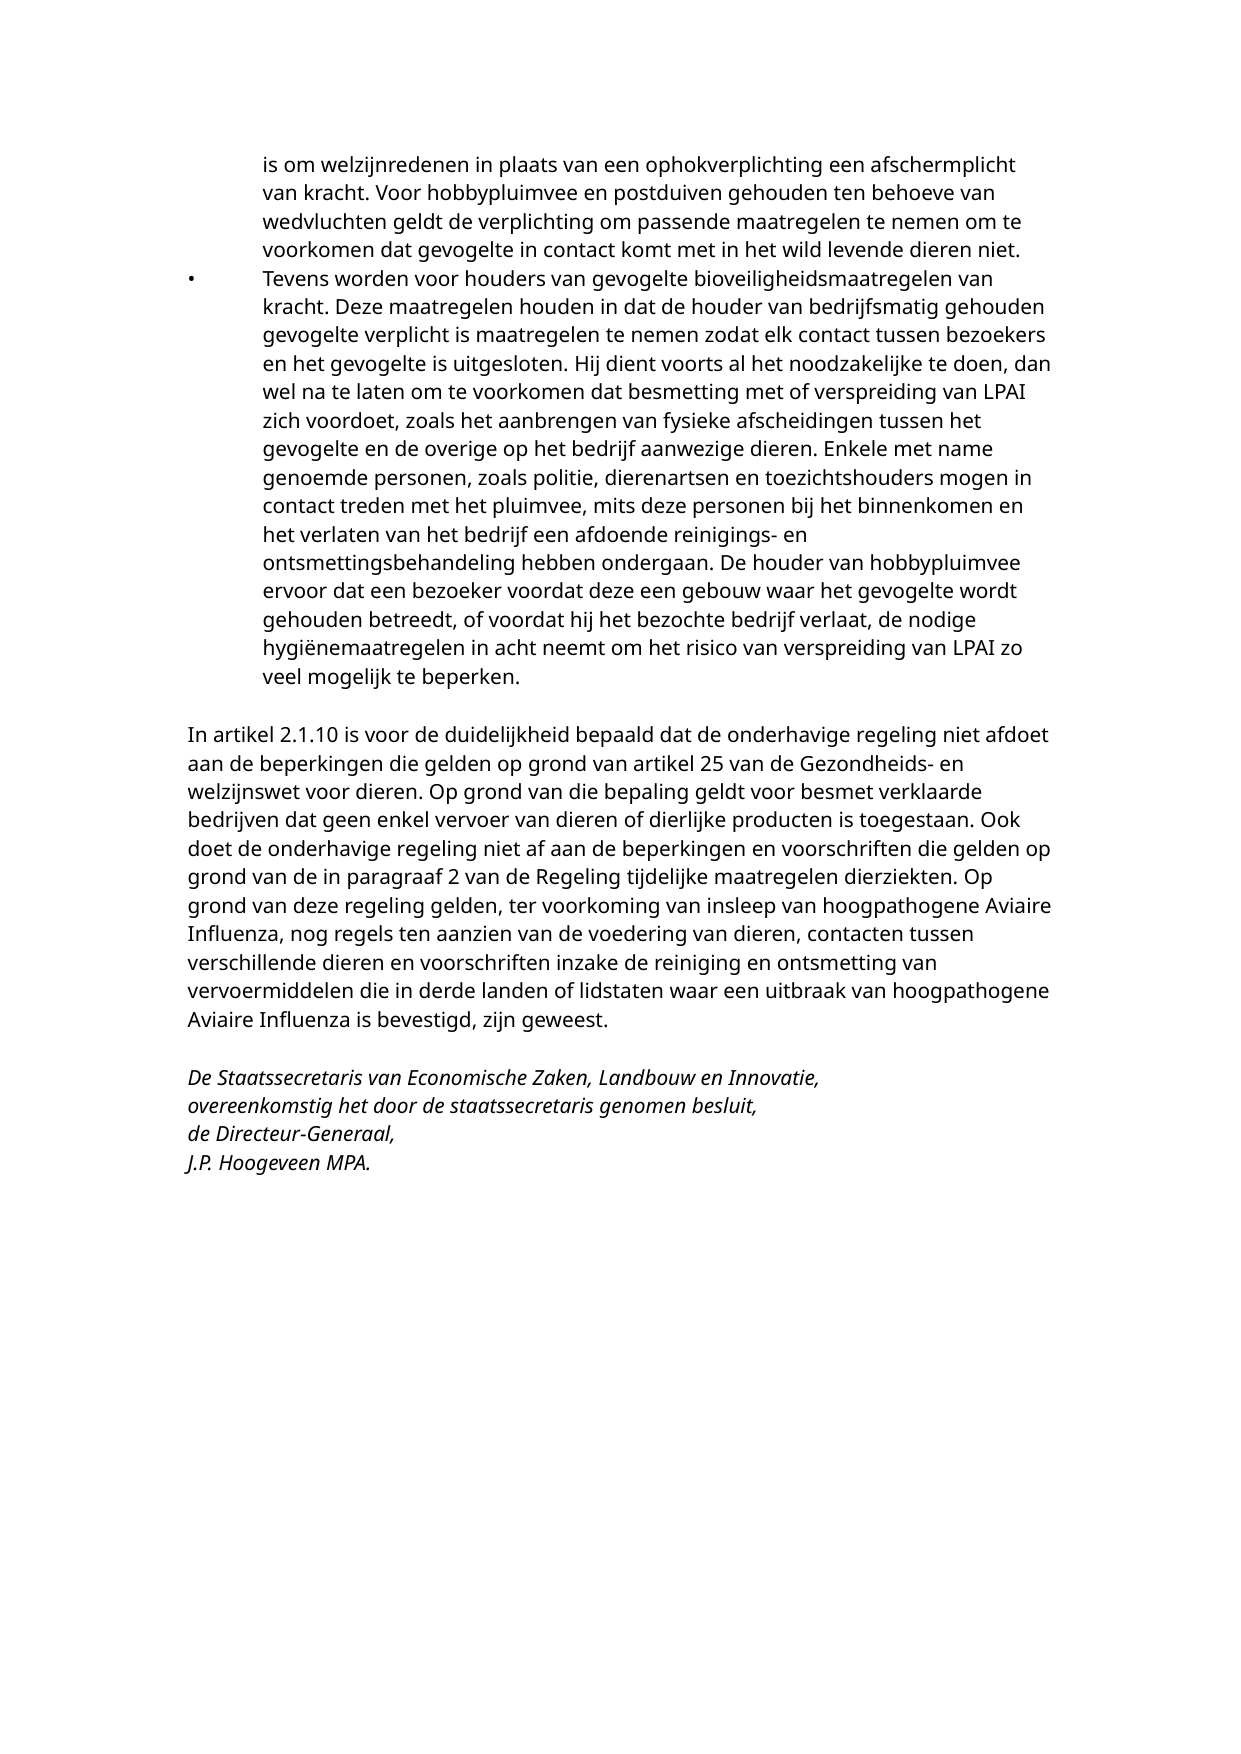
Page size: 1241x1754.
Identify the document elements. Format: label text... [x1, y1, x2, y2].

text de Directeur-Generaal, [187, 1119, 1053, 1148]
text J.P. Hoogeveen MPA. [187, 1148, 1053, 1176]
text overeenkomstig het door de staatssecretaris genomen besluit, [187, 1091, 1053, 1119]
list is om welzijnredenen in plaats van een ophokverplichting een afschermplicht van kracht. Voor hobbypluimvee en postduiven gehouden ten behoeve van wedvluchten geldt de verplichting om passende maatregelen te nemen om te voorkomen dat gevogelte in contact komt met in het wild levende dieren niet. [187, 150, 1053, 264]
text In artikel 2.1.10 is voor de duidelijkheid bepaald dat de onderhavige regeling niet afdoet aan de beperkingen die gelden op grond van artikel 25 van de Gezondheids- en welzijnswet voor dieren. Op grond van die bepaling geldt voor besmet verklaarde bedrijven dat geen enkel vervoer van dieren of dierlijke producten is toegestaan. Ook doet de onderhavige regeling niet af aan de beperkingen en voorschriften die gelden op grond van de in paragraaf 2 van de Regeling tijdelijke maatregelen dierziekten. Op grond van deze regeling gelden, ter voorkoming van insleep van hoogpathogene Aviaire Influenza, nog regels ten aanzien van de voedering van dieren, contacten tussen verschillende dieren en voorschriften inzake de reiniging en ontsmetting van vervoermiddelen die in derde landen of lidstaten waar een uitbraak van hoogpathogene Aviaire Influenza is bevestigd, zijn geweest. [187, 720, 1053, 1033]
list Tevens worden voor houders van gevogelte bioveiligheidsmaatregelen van kracht. Deze maatregelen houden in dat de houder van bedrijfsmatig gehouden gevogelte verplicht is maatregelen te nemen zodat elk contact tussen bezoekers en het gevogelte is uitgesloten. Hij dient voorts al het noodzakelijke te doen, dan wel na te laten om te voorkomen dat besmetting met of verspreiding van LPAI zich voordoet, zoals het aanbrengen van fysieke afscheidingen tussen het gevogelte en de overige op het bedrijf aanwezige dieren. Enkele met name genoemde personen, zoals politie, dierenartsen en toezichtshouders mogen in contact treden met het pluimvee, mits deze personen bij het binnenkomen en het verlaten van het bedrijf een afdoende reinigings- en ontsmettingsbehandeling hebben ondergaan. De houder van hobbypluimvee ervoor dat een bezoeker voordat deze een gebouw waar het gevogelte wordt gehouden betreedt, of voordat hij het bezochte bedrijf verlaat, de nodige hygiënemaatregelen in acht neemt om het risico van verspreiding van LPAI zo veel mogelijk te beperken. [187, 264, 1053, 690]
text De Staatssecretaris van Economische Zaken, Landbouw en Innovatie, [187, 1063, 1053, 1091]
